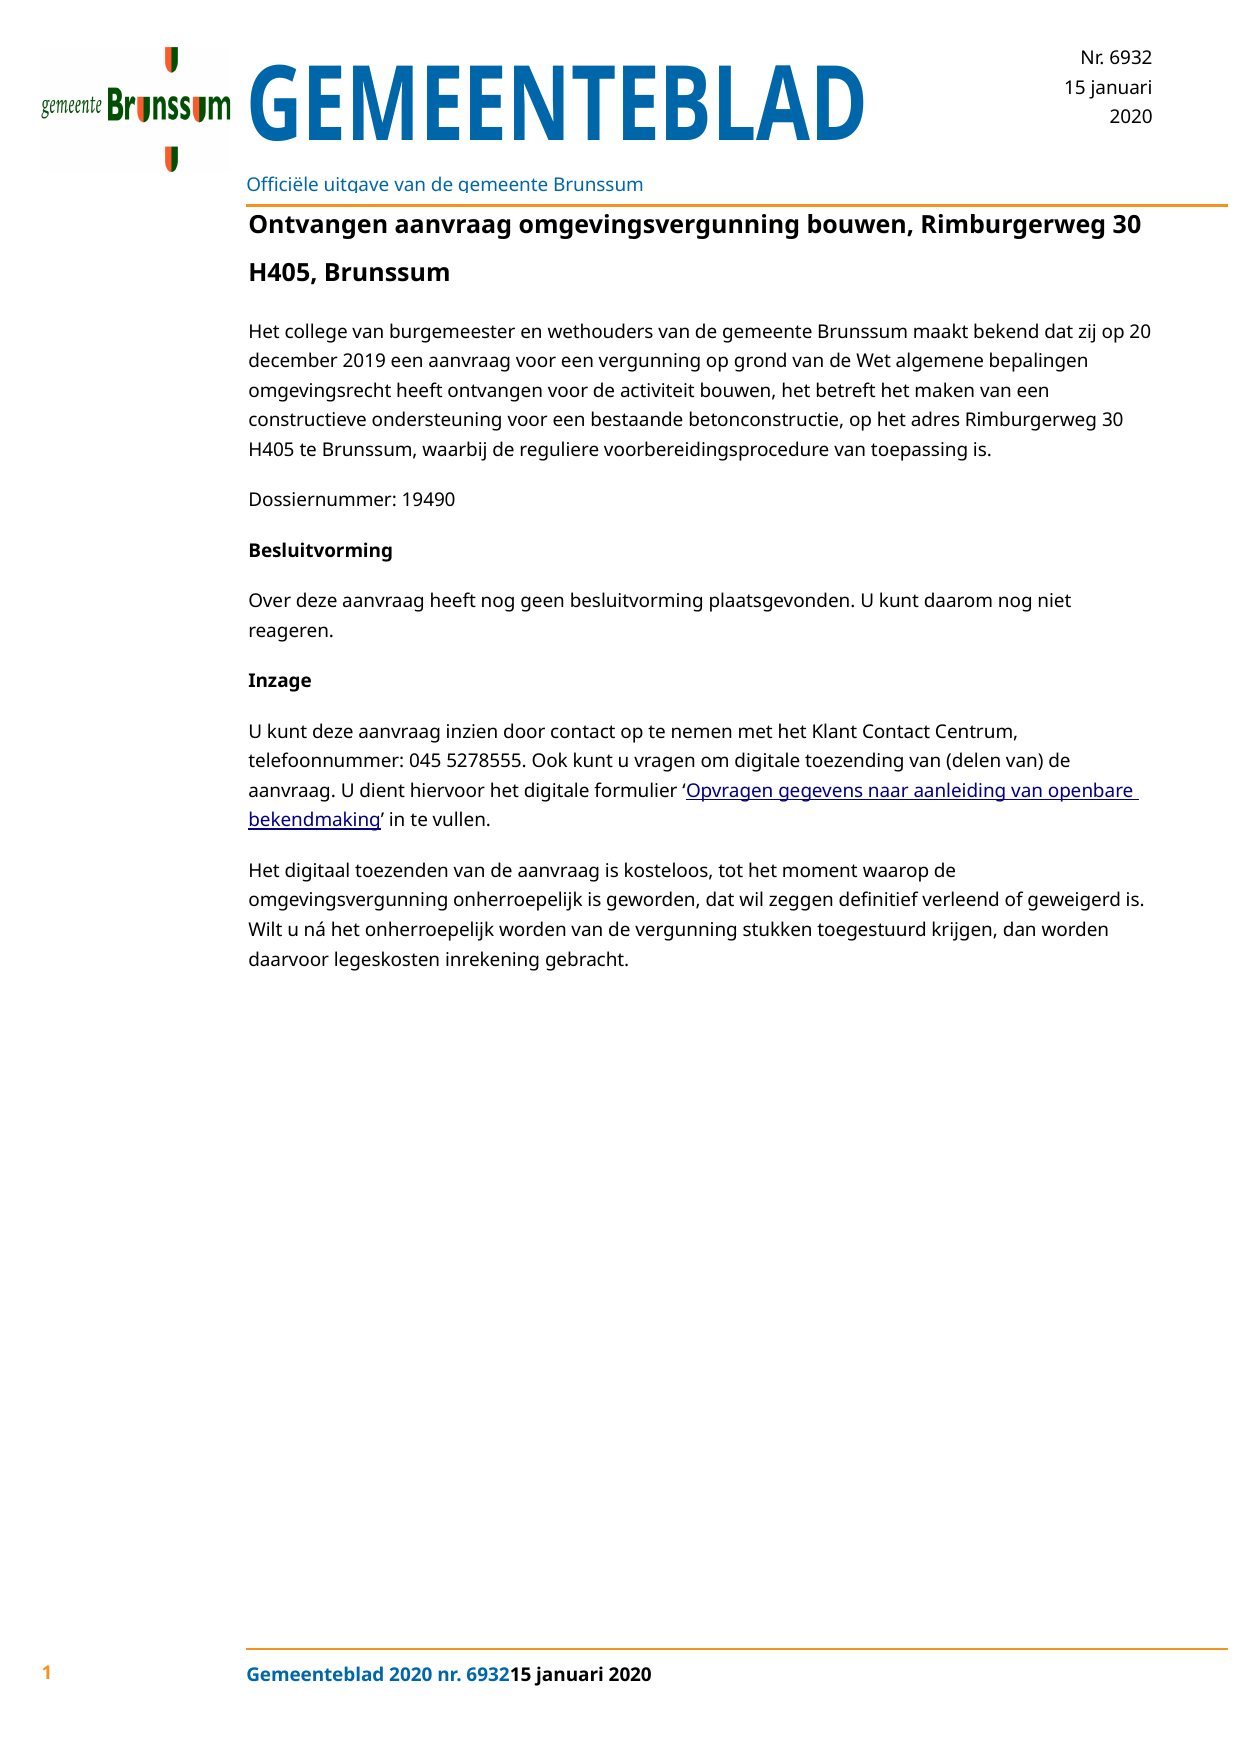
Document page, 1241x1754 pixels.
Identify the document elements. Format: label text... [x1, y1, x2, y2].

text Besluitvorming [248, 537, 1152, 563]
text Het college van burgemeester en wethouders van de gemeente Brunssum maakt bekend dat zij op 20 december 2019 een aanvraag voor een vergunning op grond van de Wet algemene bepalingen omgevingsrecht heeft ontvangen voor de activiteit bouwen, het betreft het maken van een constructieve ondersteuning voor een bestaande betonconstructie, op het adres Rimburgerweg 30 H405 te Brunssum, waarbij de reguliere voorbereidingsprocedure van toepassing is. [248, 318, 1152, 462]
text Dossiernummer: 19490 [248, 487, 1152, 512]
text Het digitaal toezenden van de aanvraag is kosteloos, tot het moment waarop de omgevingsvergunning onherroepelijk is geworden, dat wil zeggen definitief verleend of geweigerd is. Wilt u ná het onherroepelijk worden van de vergunning stukken toegestuurd krijgen, dan worden daarvoor legeskosten inrekening gebracht. [248, 857, 1152, 972]
text Ontvangen aanvraag omgevingsvergunning bouwen, Rimburgerweg 30 H405, Brunssum [248, 207, 1152, 288]
text Inzage [248, 667, 1152, 693]
text U kunt deze aanvraag inzien door contact op te nemen met het Klant Contact Centrum, telefoonnummer: 045 5278555. Ook kunt u vragen om digitale toezending van (delen van) de aanvraag. U dient hiervoor het digitale formulier ‘Opvragen gegevens naar aanleiding van openbare bekendmaking’ in te vullen. [248, 718, 1152, 832]
text Over deze aanvraag heeft nog geen besluitvorming plaatsgevonden. U kunt daarom nog niet reageren. [248, 587, 1152, 643]
picture [41, 47, 231, 172]
